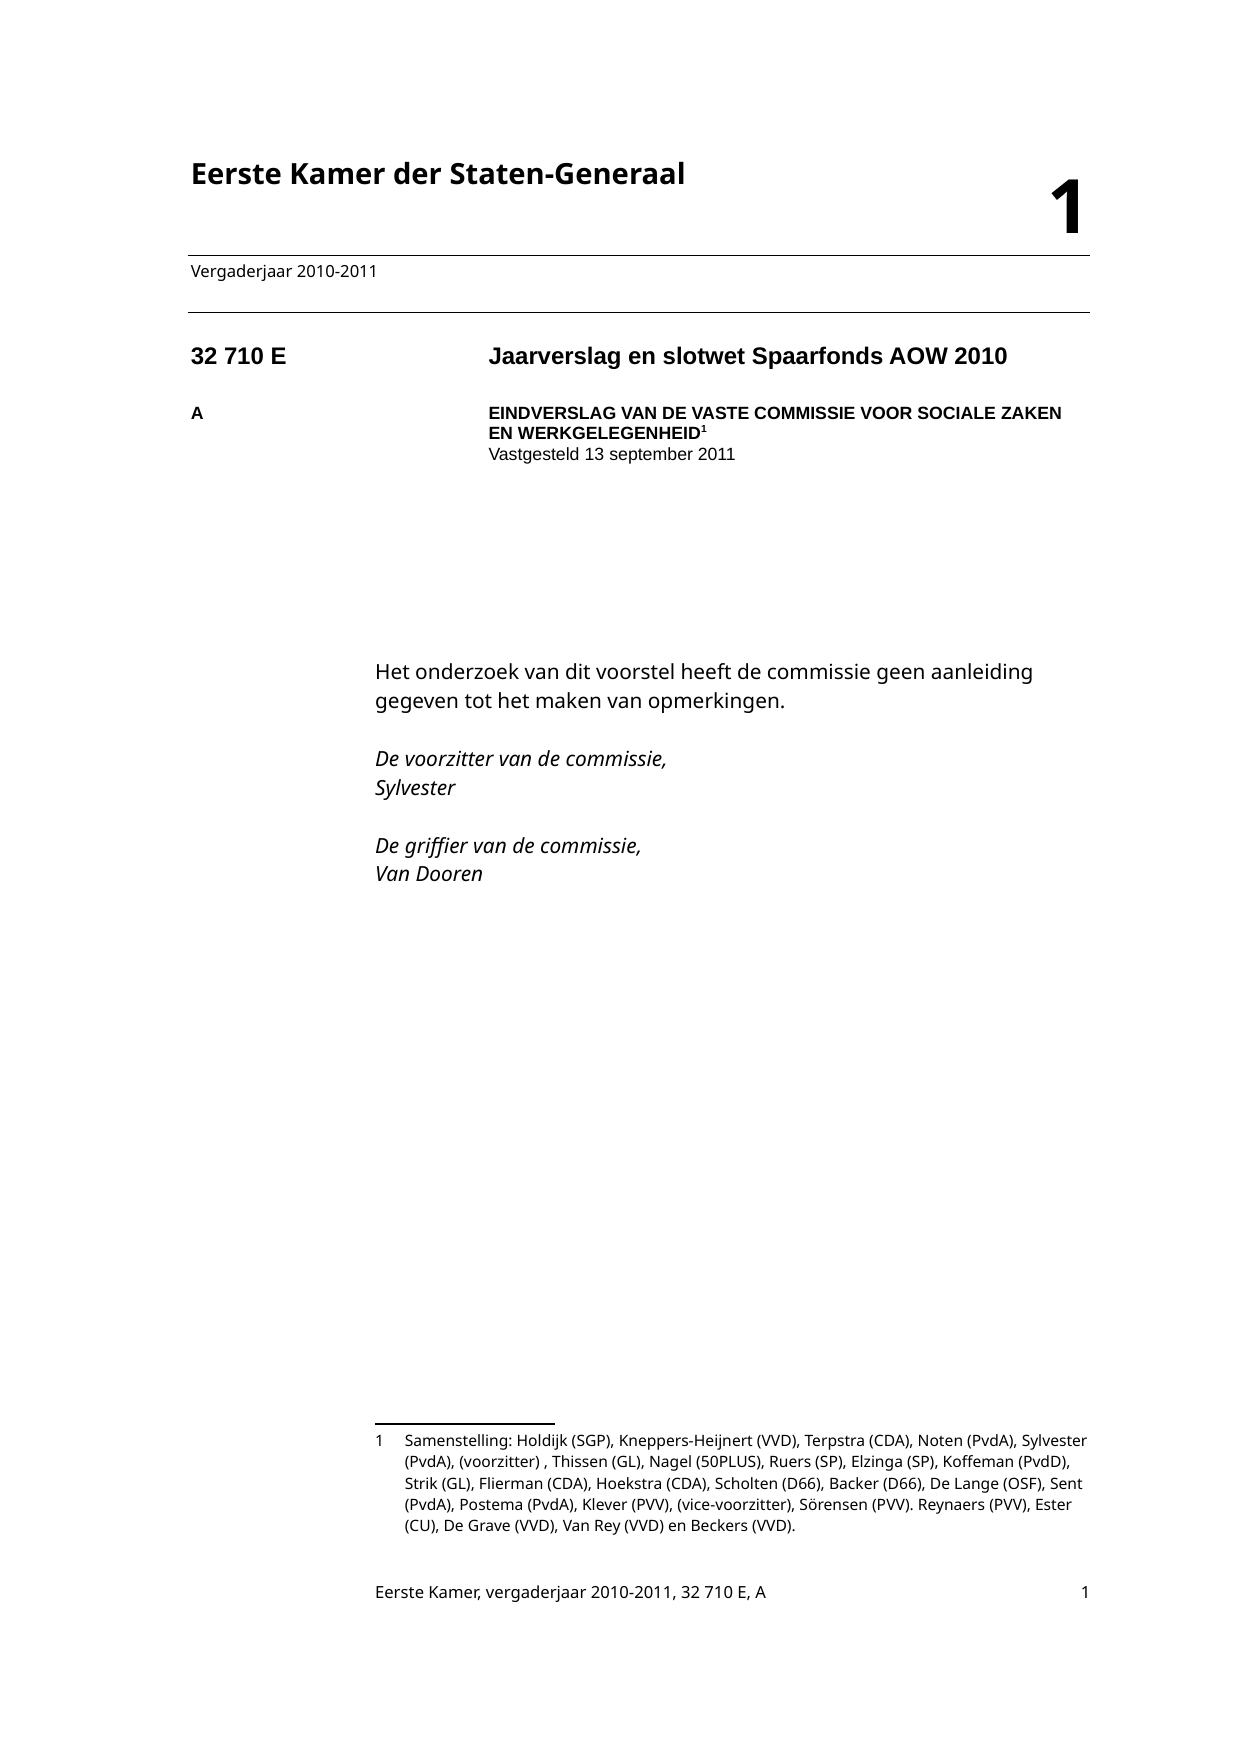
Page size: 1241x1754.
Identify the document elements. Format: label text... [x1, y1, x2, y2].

table_cell 32 710 E [188, 339, 485, 399]
table_cell Jaarverslag en slotwet Spaarfonds AOW 2010 [485, 339, 1090, 399]
text De voorzitter van de commissie, [375, 744, 1090, 773]
table_cell [485, 256, 1090, 312]
table_cell Vergaderjaar 2010-2011 [188, 256, 485, 312]
text Van Dooren [375, 859, 1090, 888]
table_cell [485, 313, 1090, 339]
table_cell A [188, 399, 485, 539]
table_header 1 [910, 150, 1090, 255]
table_cell EINDVERSLAG VAN DE VASTE COMMISSIE VOOR SOCIALE ZAKEN EN WERKGELEGENHEID Vastgesteld 13 september 2011 [485, 399, 1090, 539]
table_header Eerste Kamer der Staten-Generaal [188, 150, 909, 255]
text Het onderzoek van dit voorstel heeft de commissie geen aanleiding gegeven tot het maken van opmerkingen. [375, 657, 1090, 714]
table_cell [188, 313, 485, 339]
text Sylvester [375, 773, 1090, 801]
text De griffier van de commissie, [375, 831, 1090, 859]
